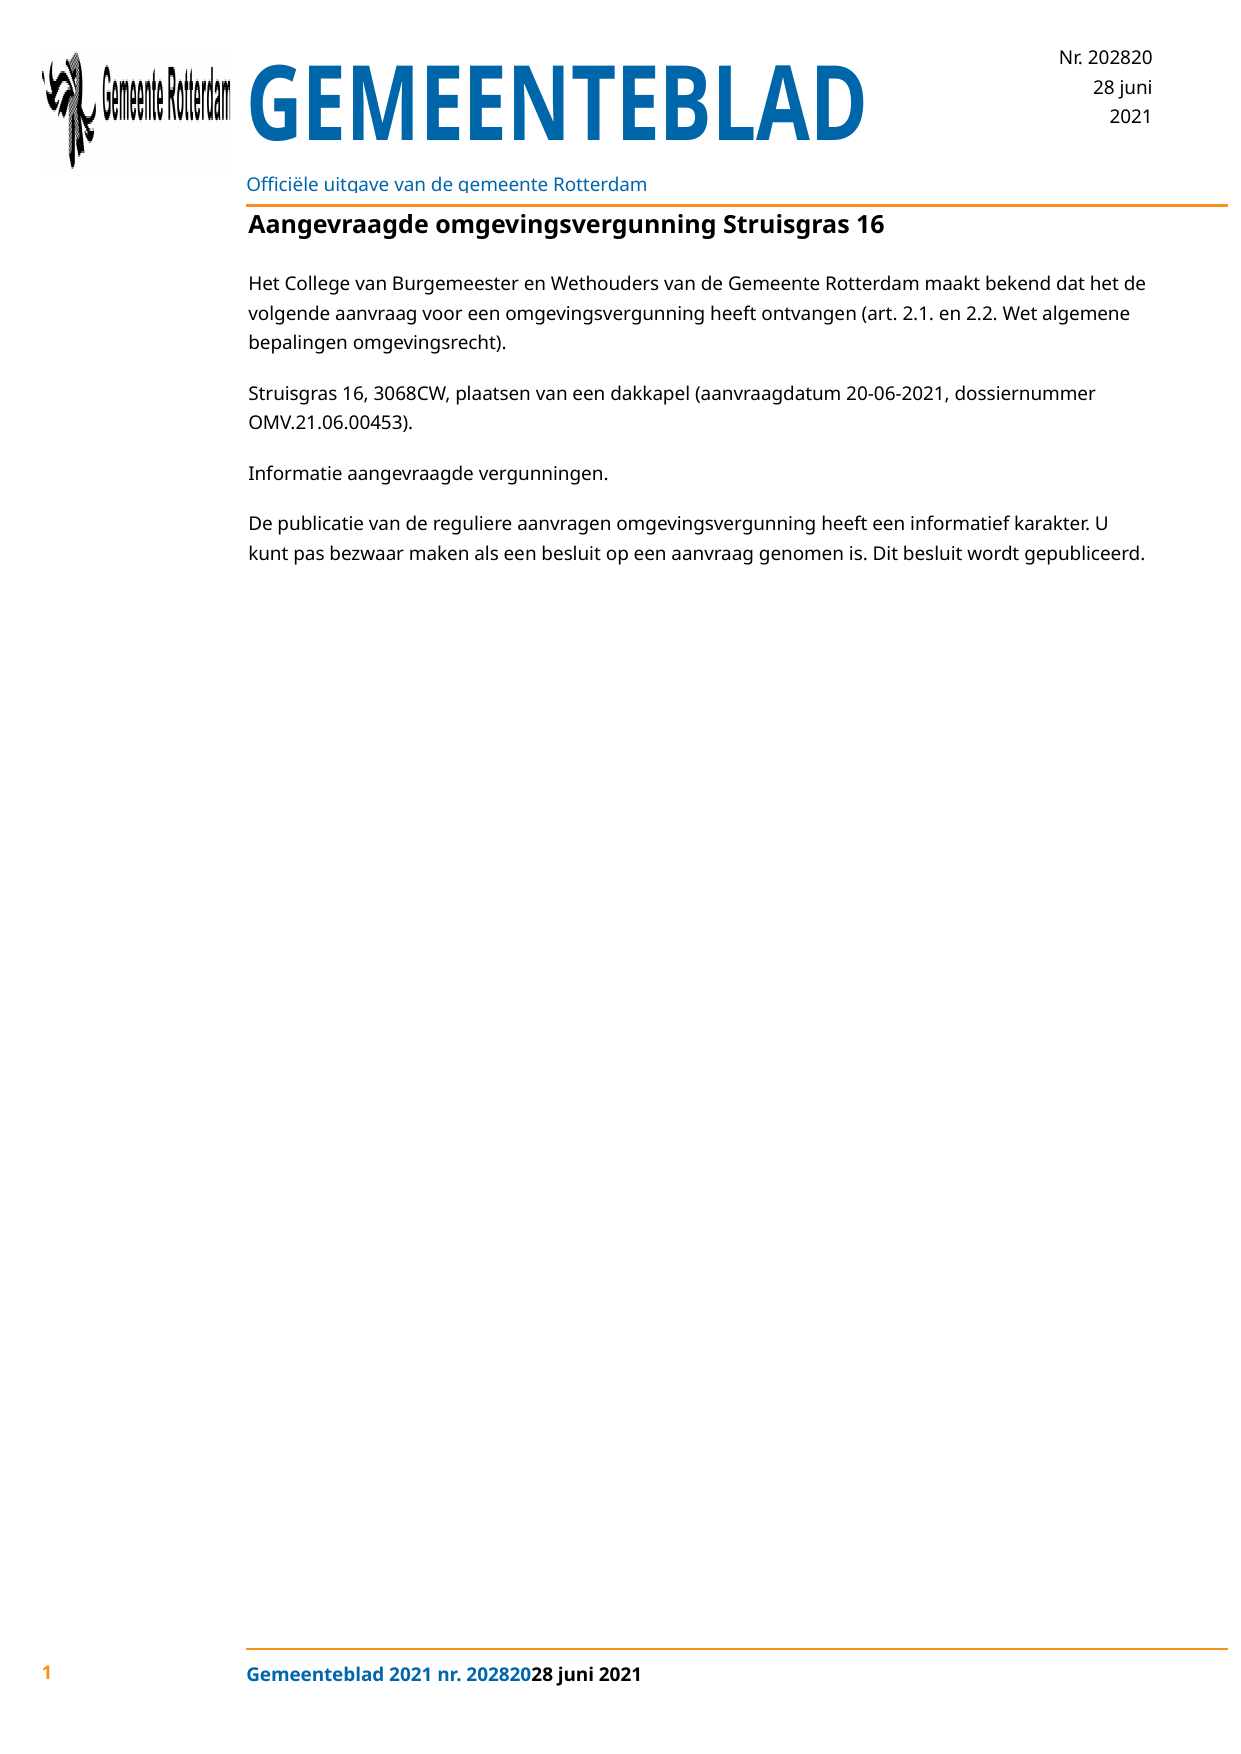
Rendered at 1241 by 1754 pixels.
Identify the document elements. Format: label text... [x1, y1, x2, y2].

text Het College van Burgemeester en Wethouders van de Gemeente Rotterdam maakt bekend dat het de volgende aanvraag voor een omgevingsvergunning heeft ontvangen (art. 2.1. en 2.2. Wet algemene bepalingen omgevingsrecht). [248, 270, 1152, 355]
text Aangevraagde omgevingsvergunning Struisgras 16 [248, 207, 1152, 241]
text Struisgras 16, 3068CW, plaatsen van een dakkapel (aanvraagdatum 20-06-2021, dossiernummer OMV.21.06.00453). [248, 380, 1152, 435]
text De publicatie van de reguliere aanvragen omgevingsvergunning heeft een informatief karakter. U kunt pas bezwaar maken als een besluit op een aanvraag genomen is. Dit besluit wordt gepubliceerd. [248, 510, 1152, 566]
text Informatie aangevraagde vergunningen. [248, 460, 1152, 486]
picture [41, 47, 231, 172]
